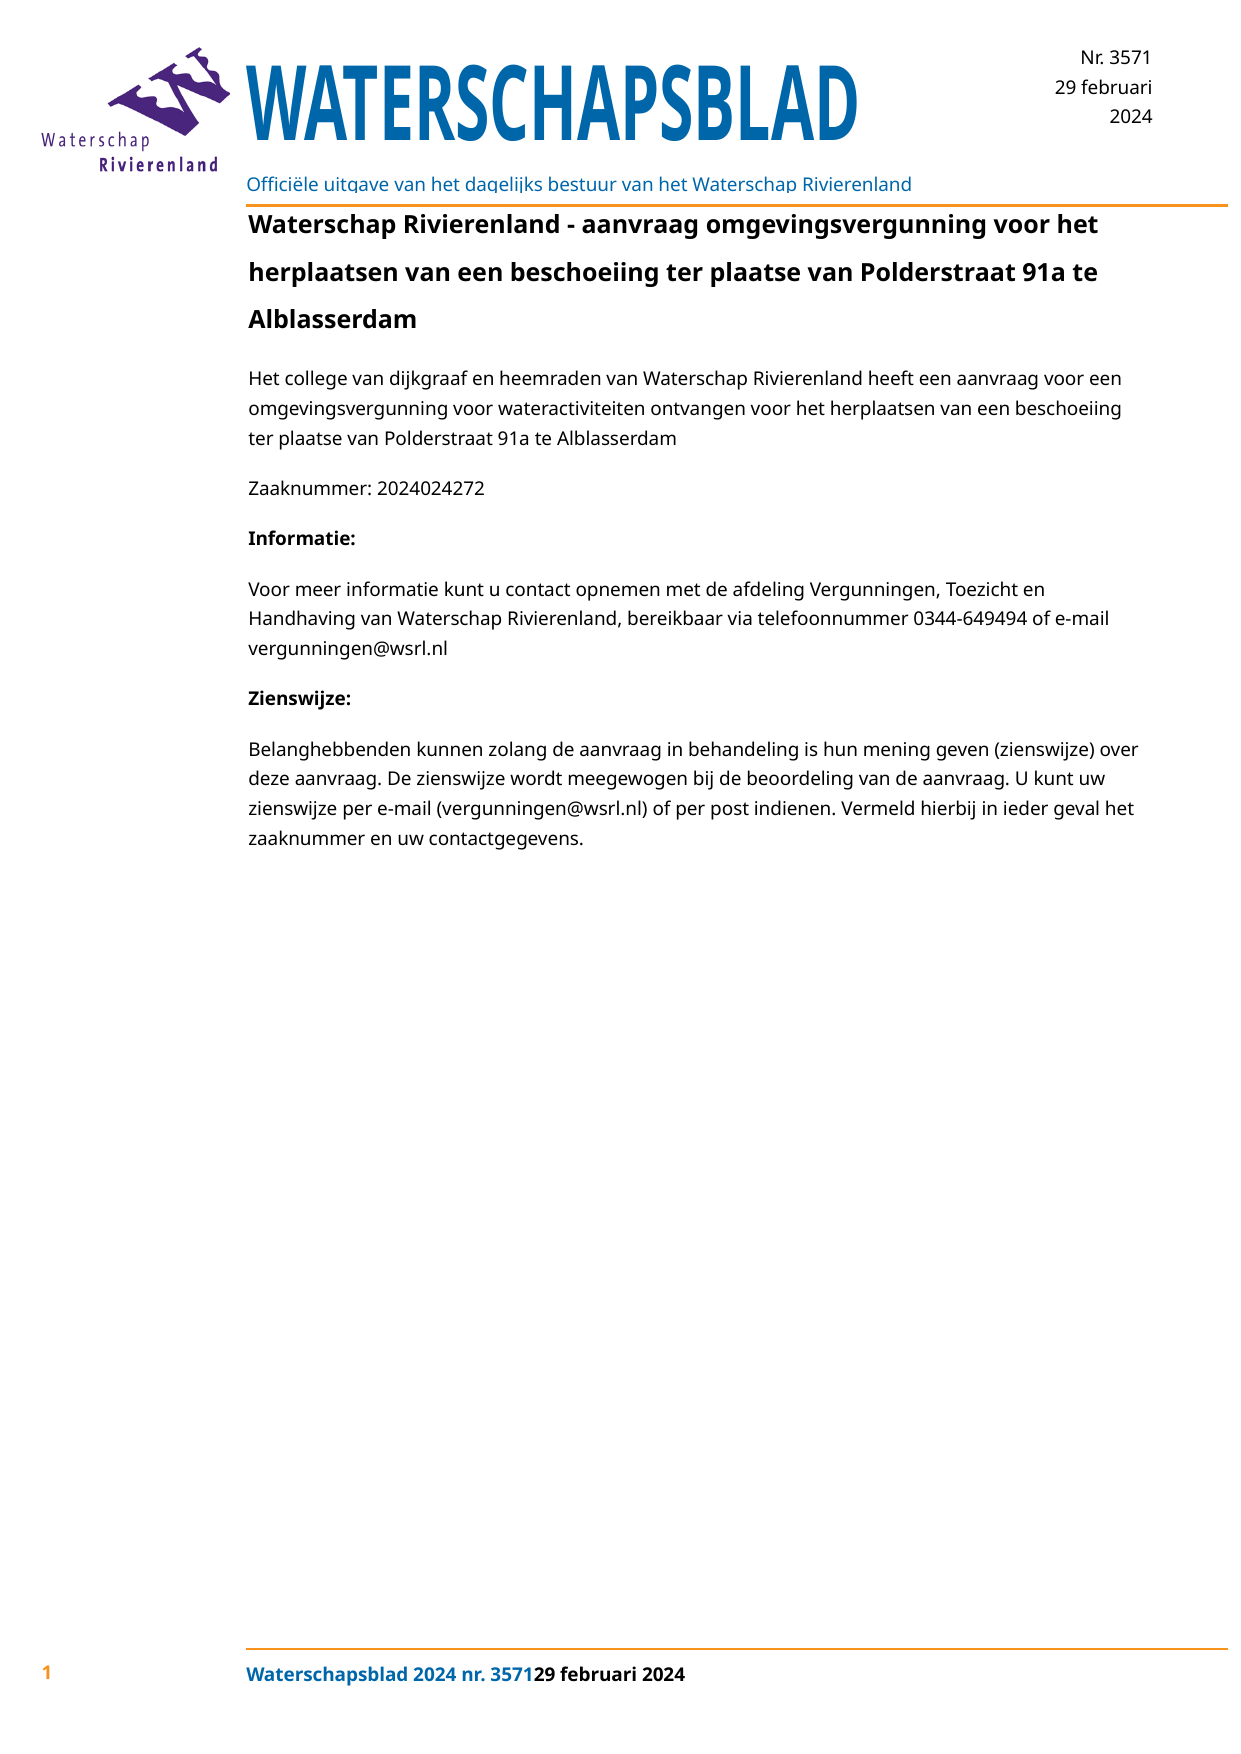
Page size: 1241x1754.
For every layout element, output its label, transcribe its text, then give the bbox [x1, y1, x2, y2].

text Zaaknummer: 2024024272 [248, 475, 1152, 501]
text Informatie: [248, 526, 1152, 551]
text Belanghebbenden kunnen zolang de aanvraag in behandeling is hun mening geven (zienswijze) over deze aanvraag. De zienswijze wordt meegewogen bij de beoordeling van de aanvraag. U kunt uw zienswijze per e-mail (vergunningen@wsrl.nl) of per post indienen. Vermeld hierbij in ieder geval het zaaknummer en uw contactgegevens. [248, 736, 1152, 850]
text Zienswijze: [248, 686, 1152, 711]
text Het college van dijkgraaf en heemraden van Waterschap Rivierenland heeft een aanvraag voor een omgevingsvergunning voor wateractiviteiten ontvangen voor het herplaatsen van een beschoeiing ter plaatse van Polderstraat 91a te Alblasserdam [248, 366, 1152, 450]
text Waterschap Rivierenland - aanvraag omgevingsvergunning voor het herplaatsen van een beschoeiing ter plaatse van Polderstraat 91a te Alblasserdam [248, 207, 1152, 336]
picture [41, 47, 231, 172]
text Voor meer informatie kunt u contact opnemen met de afdeling Vergunningen, Toezicht en Handhaving van Waterschap Rivierenland, bereikbaar via telefoonnummer 0344-649494 of e-mail vergunningen@wsrl.nl [248, 576, 1152, 661]
